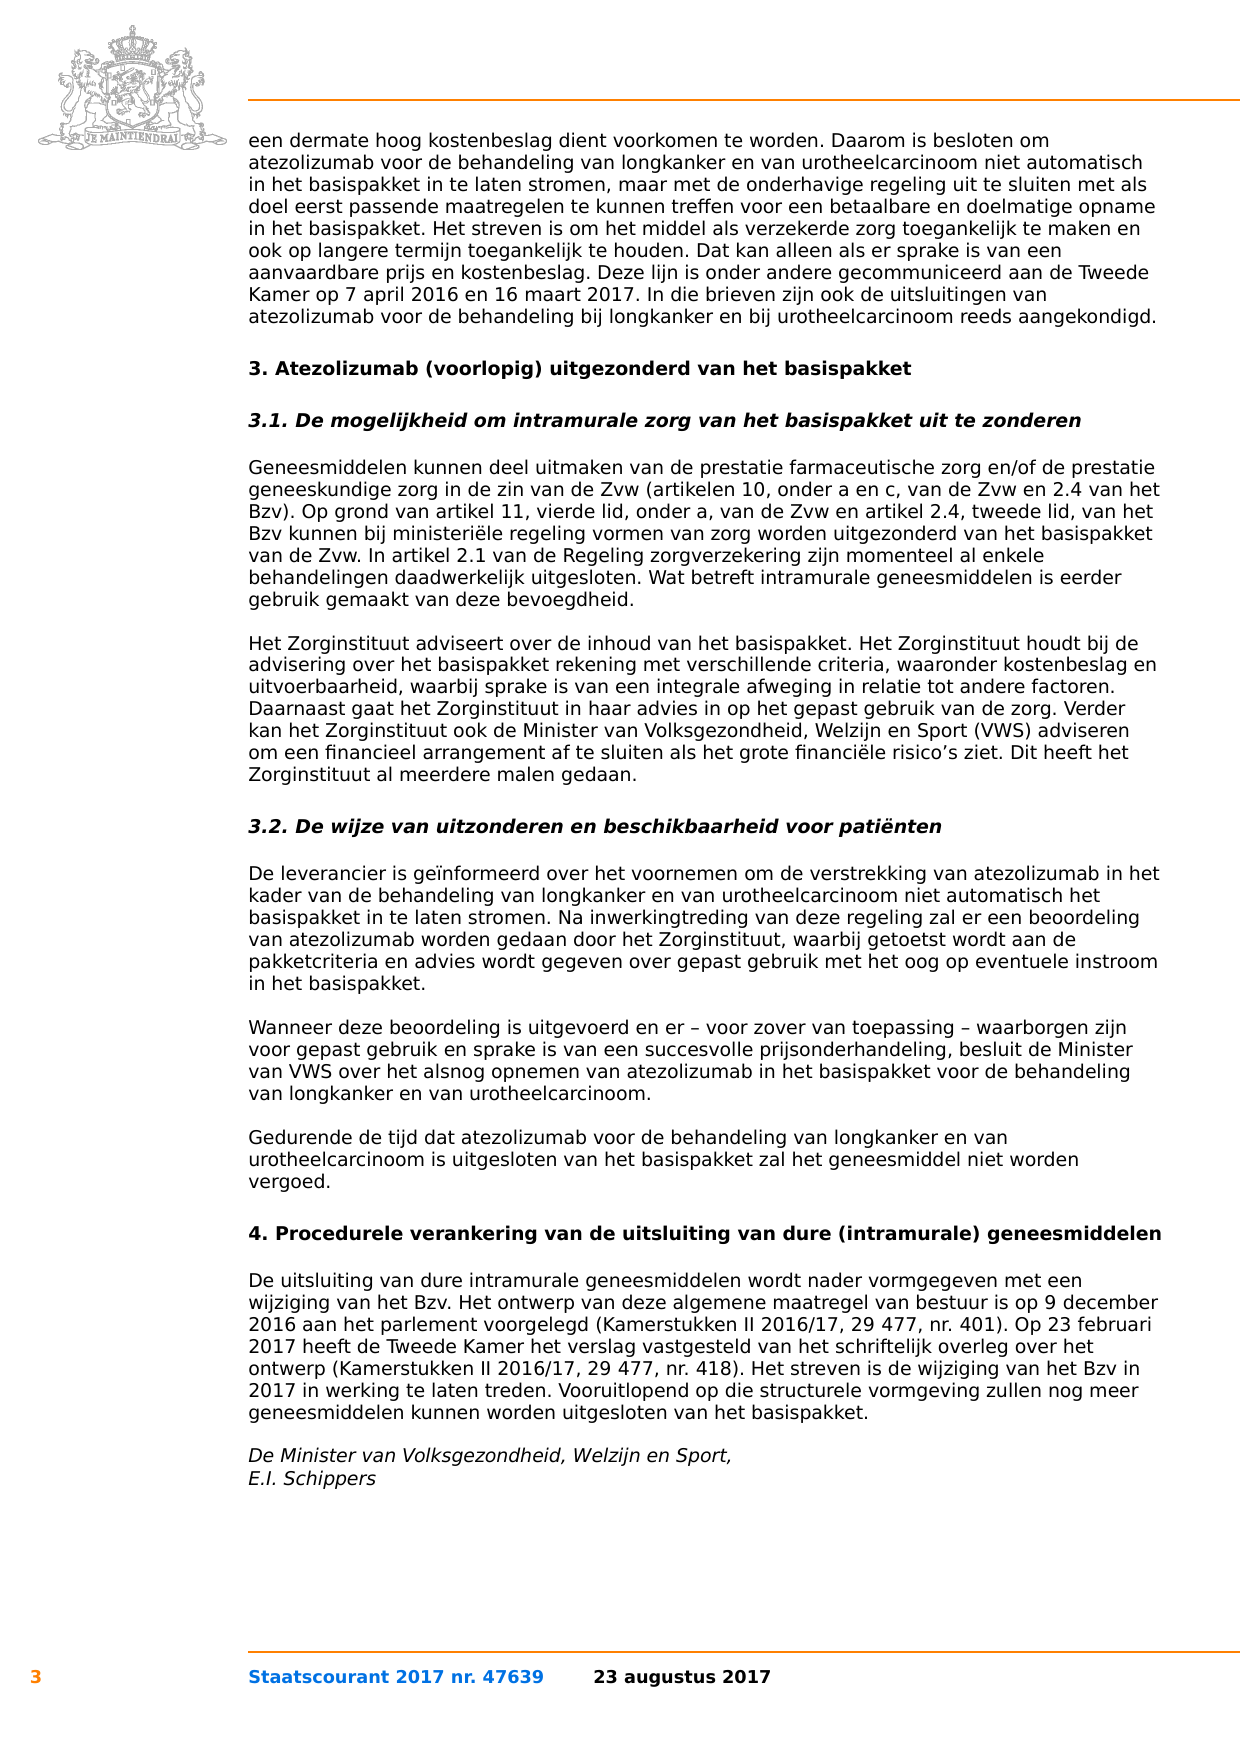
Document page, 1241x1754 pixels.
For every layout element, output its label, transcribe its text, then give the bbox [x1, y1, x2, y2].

text Het Zorginstituut adviseert over de inhoud van het basispakket. Het Zorginstituut houdt bij de advisering over het basispakket rekening met verschillende criteria, waaronder kostenbeslag en uitvoerbaarheid, waarbij sprake is van een integrale afweging in relatie tot andere factoren. Daarnaast gaat het Zorginstituut in haar advies in op het gepast gebruik van de zorg. Verder kan het Zorginstituut ook de Minister van Volksgezondheid, Welzijn en Sport (VWS) adviseren om een financieel arrangement af te sluiten als het grote financiële risico’s ziet. Dit heeft het Zorginstituut al meerdere malen gedaan. [248, 632, 1163, 786]
picture [38, 25, 227, 150]
text De uitsluiting van dure intramurale geneesmiddelen wordt nader vormgegeven met een wijziging van het Bzv. Het ontwerp van deze algemene maatregel van bestuur is op 9 december 2016 aan het parlement voorgelegd (Kamerstukken II 2016/17, 29 477, nr. 401). Op 23 februari 2017 heeft de Tweede Kamer het verslag vastgesteld van het schriftelijk overleg over het ontwerp (Kamerstukken II 2016/17, 29 477, nr. 418). Het streven is de wijziging van het Bzv in 2017 in werking te laten treden. Vooruitlopend op die structurele vormgeving zullen nog meer geneesmiddelen kunnen worden uitgesloten van het basispakket. [248, 1270, 1163, 1423]
subtitle 4. Procedurele verankering van de uitsluiting van dure (intramurale) geneesmiddelen [248, 1223, 1163, 1245]
subtitle 3.2. De wijze van uitzonderen en beschikbaarheid voor patiënten [248, 816, 1163, 838]
text Geneesmiddelen kunnen deel uitmaken van de prestatie farmaceutische zorg en/of de prestatie geneeskundige zorg in de zin van de Zvw (artikelen 10, onder a en c, van de Zvw en 2.4 van het Bzv). Op grond van artikel 11, vierde lid, onder a, van de Zvw en artikel 2.4, tweede lid, van het Bzv kunnen bij ministeriële regeling vormen van zorg worden uitgezonderd van het basispakket van de Zvw. In artikel 2.1 van de Regeling zorgverzekering zijn momenteel al enkele behandelingen daadwerkelijk uitgesloten. Wat betreft intramurale geneesmiddelen is eerder gebruik gemaakt van deze bevoegdheid. [248, 457, 1163, 611]
text een dermate hoog kostenbeslag dient voorkomen te worden. Daarom is besloten om atezolizumab voor de behandeling van longkanker en van urotheelcarcinoom niet automatisch in het basispakket in te laten stromen, maar met de onderhavige regeling uit te sluiten met als doel eerst passende maatregelen te kunnen treffen voor een betaalbare en doelmatige opname in het basispakket. Het streven is om het middel als verzekerde zorg toegankelijk te maken en ook op langere termijn toegankelijk te houden. Dat kan alleen als er sprake is van een aanvaardbare prijs en kostenbeslag. Deze lijn is onder andere gecommuniceerd aan de Tweede Kamer op 7 april 2016 en 16 maart 2017. In die brieven zijn ook de uitsluitingen van atezolizumab voor de behandeling bij longkanker en bij urotheelcarcinoom reeds aangekondigd. [248, 130, 1163, 328]
text De leverancier is geïnformeerd over het voornemen om de verstrekking van atezolizumab in het kader van de behandeling van longkanker en van urotheelcarcinoom niet automatisch het basispakket in te laten stromen. Na inwerkingtreding van deze regeling zal er een beoordeling van atezolizumab worden gedaan door het Zorginstituut, waarbij getoetst wordt aan de pakketcriteria en advies wordt gegeven over gepast gebruik met het oog op eventuele instroom in het basispakket. [248, 863, 1163, 995]
subtitle 3. Atezolizumab (voorlopig) uitgezonderd van het basispakket [248, 358, 1163, 380]
subtitle 3.1. De mogelijkheid om intramurale zorg van het basispakket uit te zonderen [248, 410, 1163, 432]
text Wanneer deze beoordeling is uitgevoerd en er – voor zover van toepassing – waarborgen zijn voor gepast gebruik en sprake is van een succesvolle prijsonderhandeling, besluit de Minister van VWS over het alsnog opnemen van atezolizumab in het basispakket voor de behandeling van longkanker en van urotheelcarcinoom. [248, 1017, 1163, 1105]
text De Minister van Volksgezondheid, Welzijn en Sport, E.I. Schippers [248, 1445, 1163, 1489]
text Gedurende de tijd dat atezolizumab voor de behandeling van longkanker en van urotheelcarcinoom is uitgesloten van het basispakket zal het geneesmiddel niet worden vergoed. [248, 1127, 1163, 1193]
